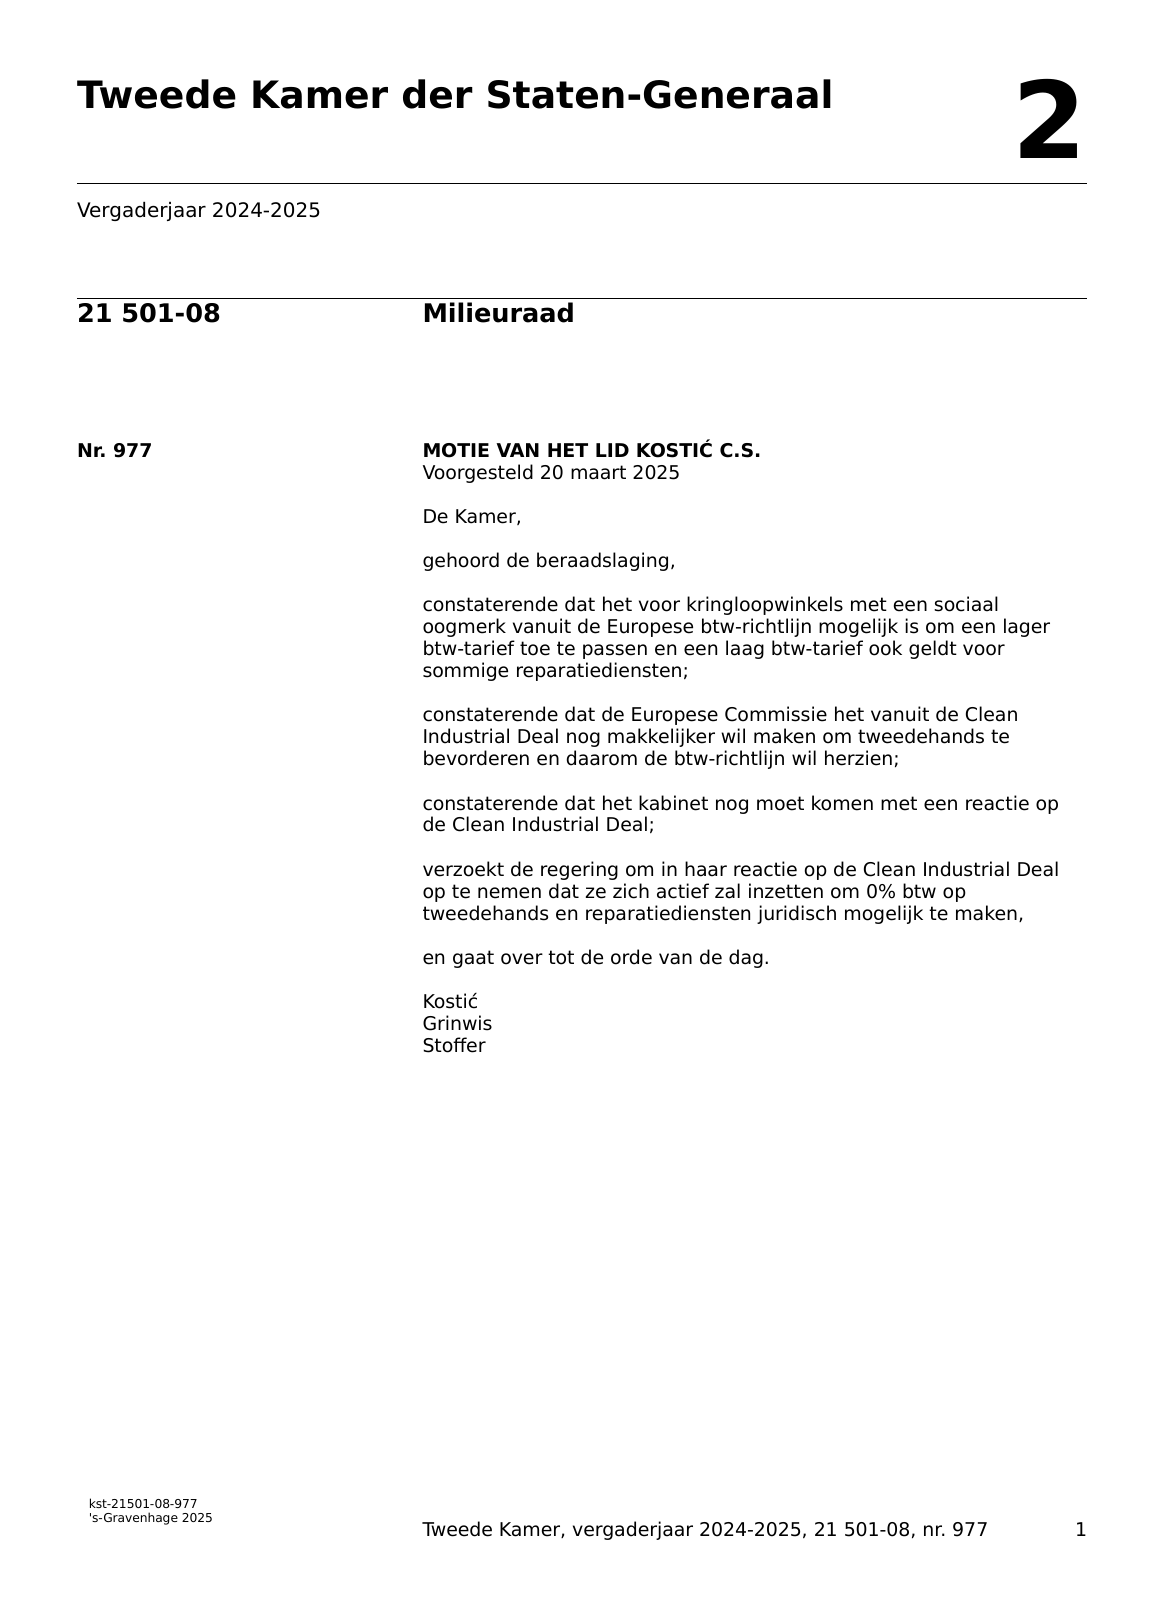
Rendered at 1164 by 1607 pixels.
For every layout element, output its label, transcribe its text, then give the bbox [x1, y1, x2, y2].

text Voorgesteld 20 maart 2025 [422, 462, 1087, 484]
text Kostić [422, 991, 1087, 1013]
text De Kamer, [422, 506, 1087, 528]
table_header Tweede Kamer der Staten-Generaal [77, 59, 886, 183]
table_header 2 [886, 59, 1087, 183]
text gehoord de beraadslaging, [422, 550, 1087, 572]
text Grinwis [422, 1013, 1087, 1035]
text en gaat over tot de orde van de dag. [422, 947, 1087, 969]
text kst-21501-08-977 [88, 1497, 323, 1511]
text 's-Gravenhage 2025 [88, 1511, 323, 1525]
text verzoekt de regering om in haar reactie op de Clean Industrial Deal op te nemen dat ze zich actief zal inzetten om 0% btw op tweedehands en reparatiediensten juridisch mogelijk te maken, [422, 858, 1087, 924]
table_cell Vergaderjaar 2024-2025 [77, 184, 1087, 298]
subtitle 21 501-08 Milieuraad [77, 299, 1087, 329]
text constaterende dat de Europese Commissie het vanuit de Clean Industrial Deal nog makkelijker wil maken om tweedehands te bevorderen en daarom de btw-richtlijn wil herzien; [422, 704, 1087, 770]
text Stoffer [422, 1035, 1087, 1057]
subtitle Nr. 977 MOTIE VAN HET LID KOSTIĆ C.S. [77, 440, 1087, 462]
text constaterende dat het voor kringloopwinkels met een sociaal oogmerk vanuit de Europese btw-richtlijn mogelijk is om een lager btw-tarief toe te passen en een laag btw-tarief ook geldt voor sommige reparatiediensten; [422, 594, 1087, 682]
text constaterende dat het kabinet nog moet komen met een reactie op de Clean Industrial Deal; [422, 792, 1087, 836]
